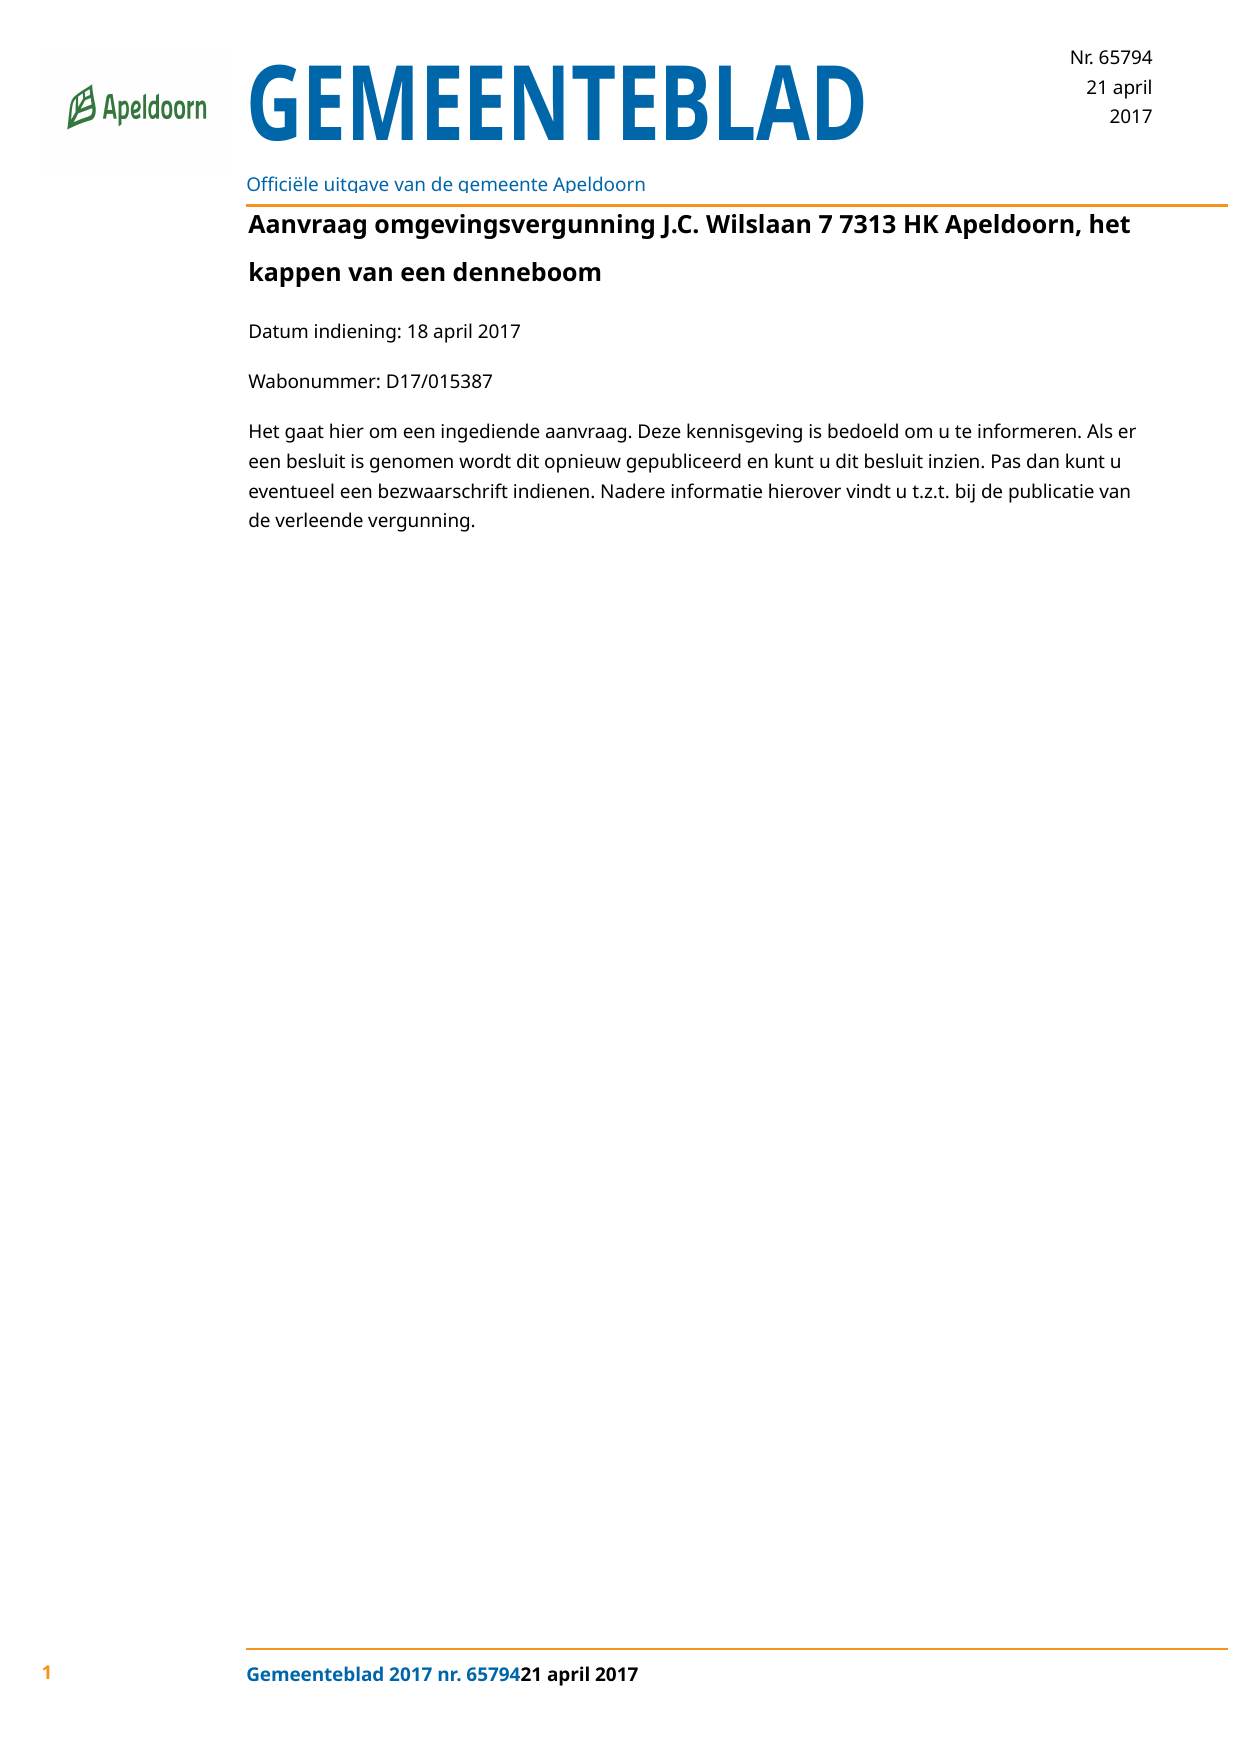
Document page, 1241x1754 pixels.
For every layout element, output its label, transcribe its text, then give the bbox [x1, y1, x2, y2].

text Het gaat hier om een ingediende aanvraag. Deze kennisgeving is bedoeld om u te informeren. Als er een besluit is genomen wordt dit opnieuw gepubliceerd en kunt u dit besluit inzien. Pas dan kunt u eventueel een bezwaarschrift indienen. Nadere informatie hierover vindt u t.z.t. bij de publicatie van de verleende vergunning. [248, 419, 1152, 533]
text Datum indiening: 18 april 2017 [248, 318, 1152, 344]
text Aanvraag omgevingsvergunning J.C. Wilslaan 7 7313 HK Apeldoorn, het kappen van een denneboom [248, 207, 1152, 288]
text Wabonummer: D17/015387 [248, 368, 1152, 394]
picture [41, 47, 231, 172]
